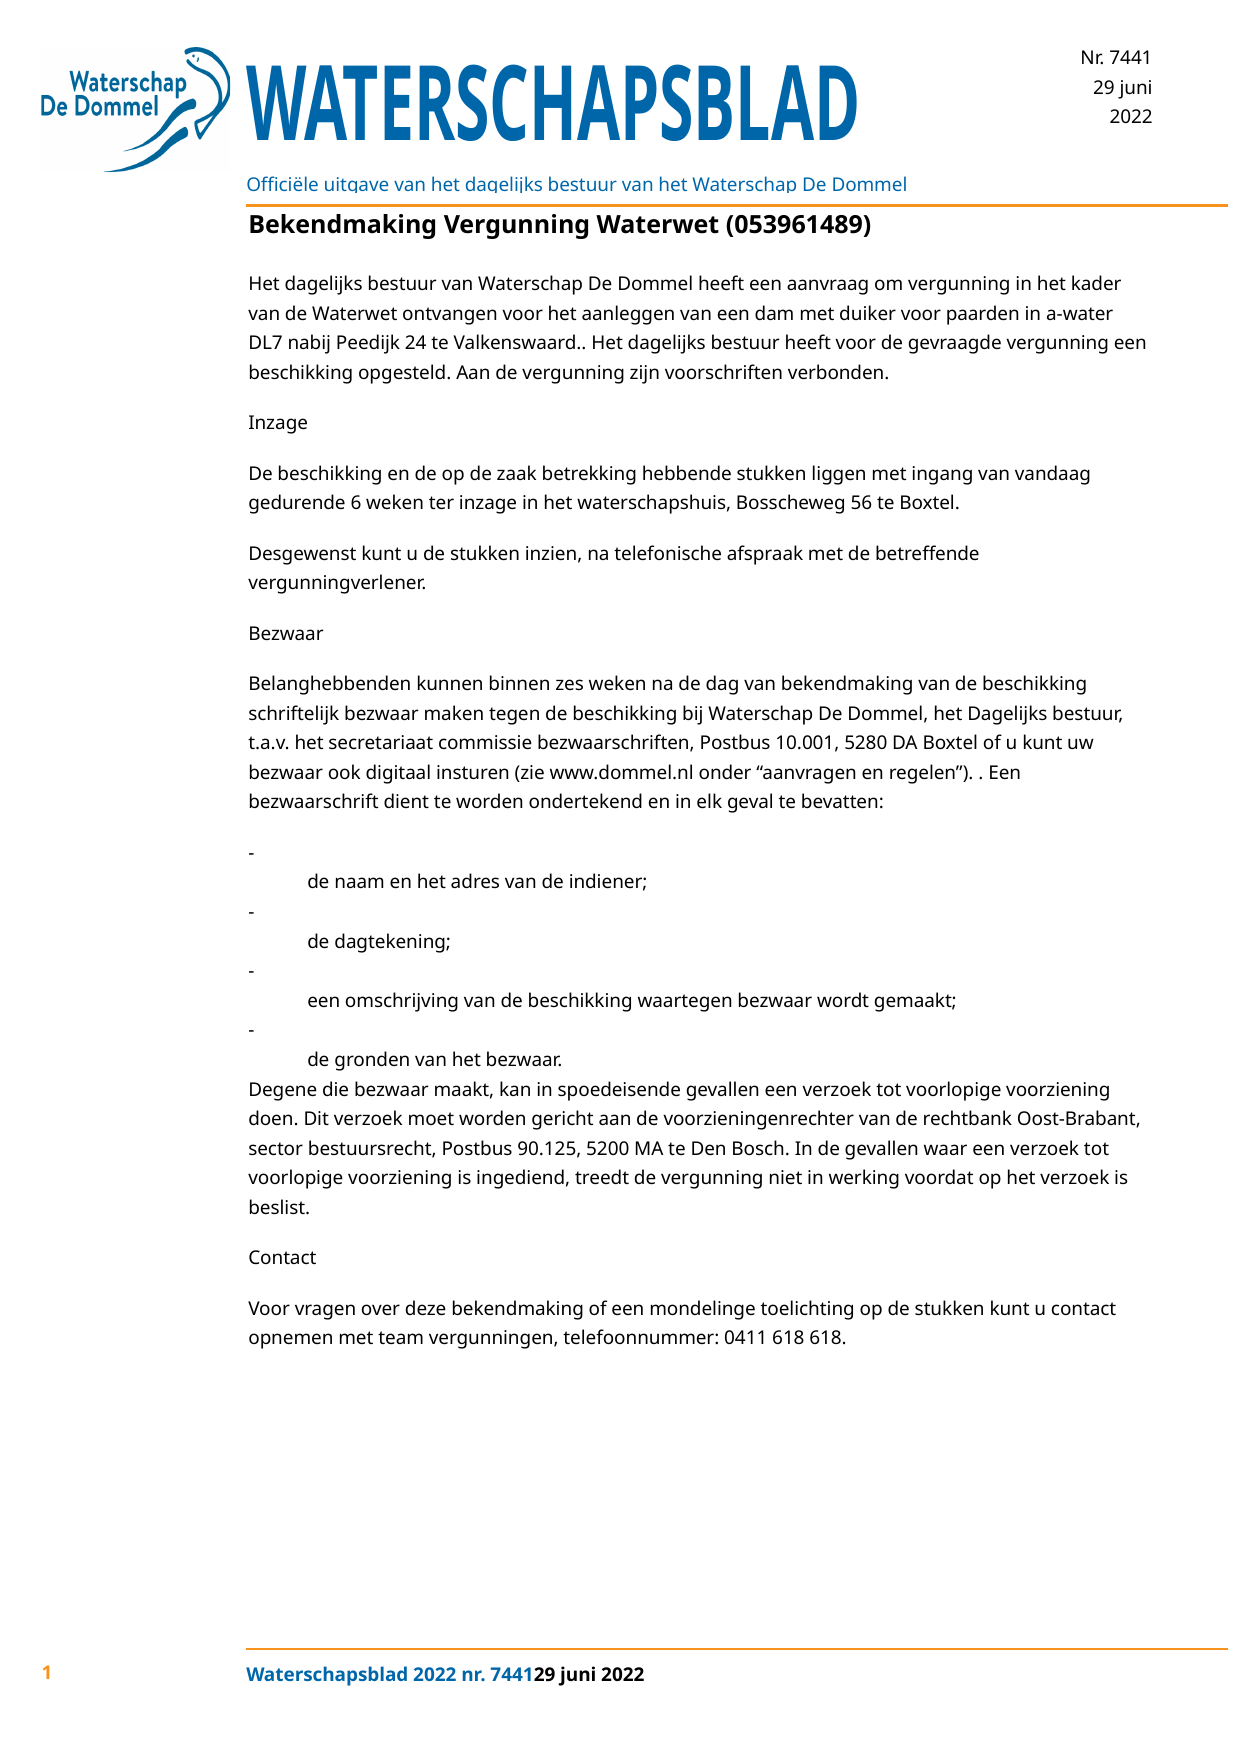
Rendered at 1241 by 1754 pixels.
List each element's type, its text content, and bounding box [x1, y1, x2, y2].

list de dagtekening; [248, 928, 1152, 953]
text Bekendmaking Vergunning Waterwet (053961489) [248, 207, 1152, 241]
list de naam en het adres van de indiener; [248, 869, 1152, 894]
list een omschrijving van de beschikking waartegen bezwaar wordt gemaakt; [248, 987, 1152, 1013]
text Belanghebbenden kunnen binnen zes weken na de dag van bekendmaking van de beschikking schriftelijk bezwaar maken tegen de beschikking bij Waterschap De Dommel, het Dagelijks bestuur, t.a.v. het secretariaat commissie bezwaarschriften, Postbus 10.001, 5280 DA Boxtel of u kunt uw bezwaar ook digitaal insturen (zie www.dommel.nl onder “aanvragen en regelen”). . Een bezwaarschrift dient te worden ondertekend en in elk geval te bevatten: [248, 670, 1152, 814]
picture [204, 47, 231, 76]
picture [41, 47, 231, 172]
text Contact [248, 1244, 1152, 1270]
picture [45, 99, 51, 111]
text Degene die bezwaar maakt, kan in spoedeisende gevallen een verzoek tot voorlopige voorziening doen. Dit verzoek moet worden gericht aan de voorzieningenrechter van de rechtbank Oost-Brabant, sector bestuursrecht, Postbus 90.125, 5200 MA te Den Bosch. In de gevallen waar een verzoek tot voorlopige voorziening is ingediend, treedt de vergunning niet in werking voordat op het verzoek is beslist. [248, 1076, 1152, 1220]
text Bezwaar [248, 620, 1152, 646]
text Desgewenst kunt u de stukken inzien, na telefonische afspraak met de betreffende vergunningverlener. [248, 540, 1152, 595]
text Het dagelijks bestuur van Waterschap De Dommel heeft een aanvraag om vergunning in het kader van de Waterwet ontvangen voor het aanleggen van een dam met duiker voor paarden in a-water DL7 nabij Peedijk 24 te Valkenswaard.. Het dagelijks bestuur heeft voor de gevraagde vergunning een beschikking opgesteld. Aan de vergunning zijn voorschriften verbonden. [248, 270, 1152, 385]
list de gronden van het bezwaar. [248, 1046, 1152, 1072]
text Inzage [248, 409, 1152, 435]
picture [198, 118, 210, 131]
text Voor vragen over deze bekendmaking of een mondelinge toelichting op de stukken kunt u contact opnemen met team vergunningen, telefoonnummer: 0411 618 618. [248, 1295, 1152, 1350]
text De beschikking en de op de zaak betrekking hebbende stukken liggen met ingang van vandaag gedurende 6 weken ter inzage in het waterschapshuis, Bosscheweg 56 te Boxtel. [248, 460, 1152, 515]
